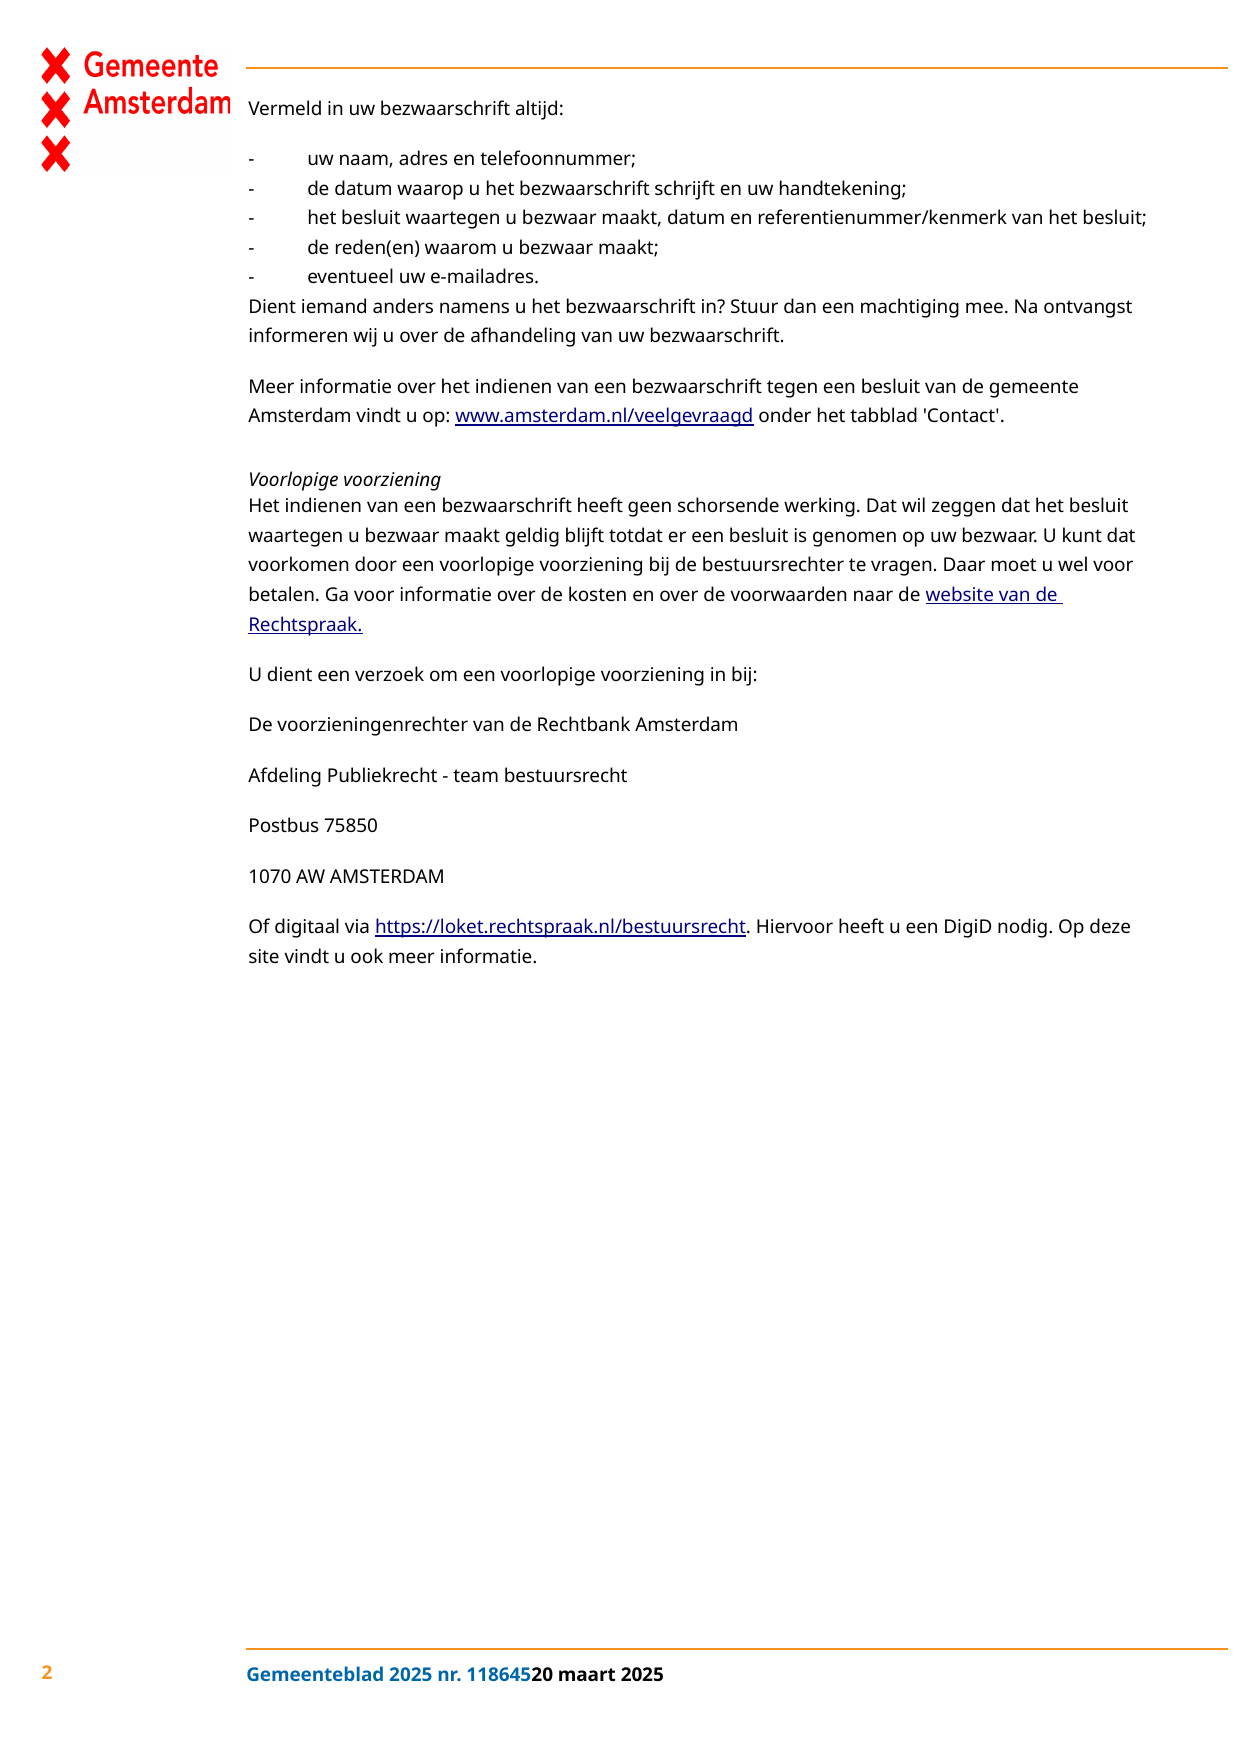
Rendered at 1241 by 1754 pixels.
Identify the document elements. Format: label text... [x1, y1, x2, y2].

text Dient iemand anders namens u het bezwaarschrift in? Stuur dan een machtiging mee. Na ontvangst informeren wij u over de afhandeling van uw bezwaarschrift. [248, 293, 1152, 348]
text De voorzieningenrechter van de Rechtbank Amsterdam [248, 712, 1152, 737]
text Vermeld in uw bezwaarschrift altijd: [248, 95, 1152, 121]
text U dient een verzoek om een voorlopige voorziening in bij: [248, 661, 1152, 687]
list uw naam, adres en telefoonnummer; [248, 145, 1152, 171]
list het besluit waartegen u bezwaar maakt, datum en referentienummer/kenmerk van het besluit; [248, 204, 1152, 230]
list de reden(en) waarom u bezwaar maakt; [248, 234, 1152, 260]
list de datum waarop u het bezwaarschrift schrijft en uw handtekening; [248, 175, 1152, 201]
text Meer informatie over het indienen van een bezwaarschrift tegen een besluit van de gemeente Amsterdam vindt u op: www.amsterdam.nl/veelgevraagd onder het tabblad 'Contact'. [248, 373, 1152, 428]
text Of digitaal via https://loket.rechtspraak.nl/bestuursrecht. Hiervoor heeft u een DigiD nodig. Op deze site vindt u ook meer informatie. [248, 913, 1152, 968]
text Afdeling Publiekrecht - team bestuursrecht [248, 762, 1152, 788]
list eventueel uw e-mailadres. [248, 263, 1152, 289]
text Voorlopige voorziening [248, 467, 1152, 492]
text 1070 AW AMSTERDAM [248, 863, 1152, 888]
picture [41, 47, 231, 172]
text Het indienen van een bezwaarschrift heeft geen schorsende werking. Dat wil zeggen dat het besluit waartegen u bezwaar maakt geldig blijft totdat er een besluit is genomen op uw bezwaar. U kunt dat voorkomen door een voorlopige voorziening bij de bestuursrechter te vragen. Daar moet u wel voor betalen. Ga voor informatie over de kosten en over de voorwaarden naar de website van de Rechtspraak. [248, 492, 1152, 636]
text Postbus 75850 [248, 812, 1152, 838]
